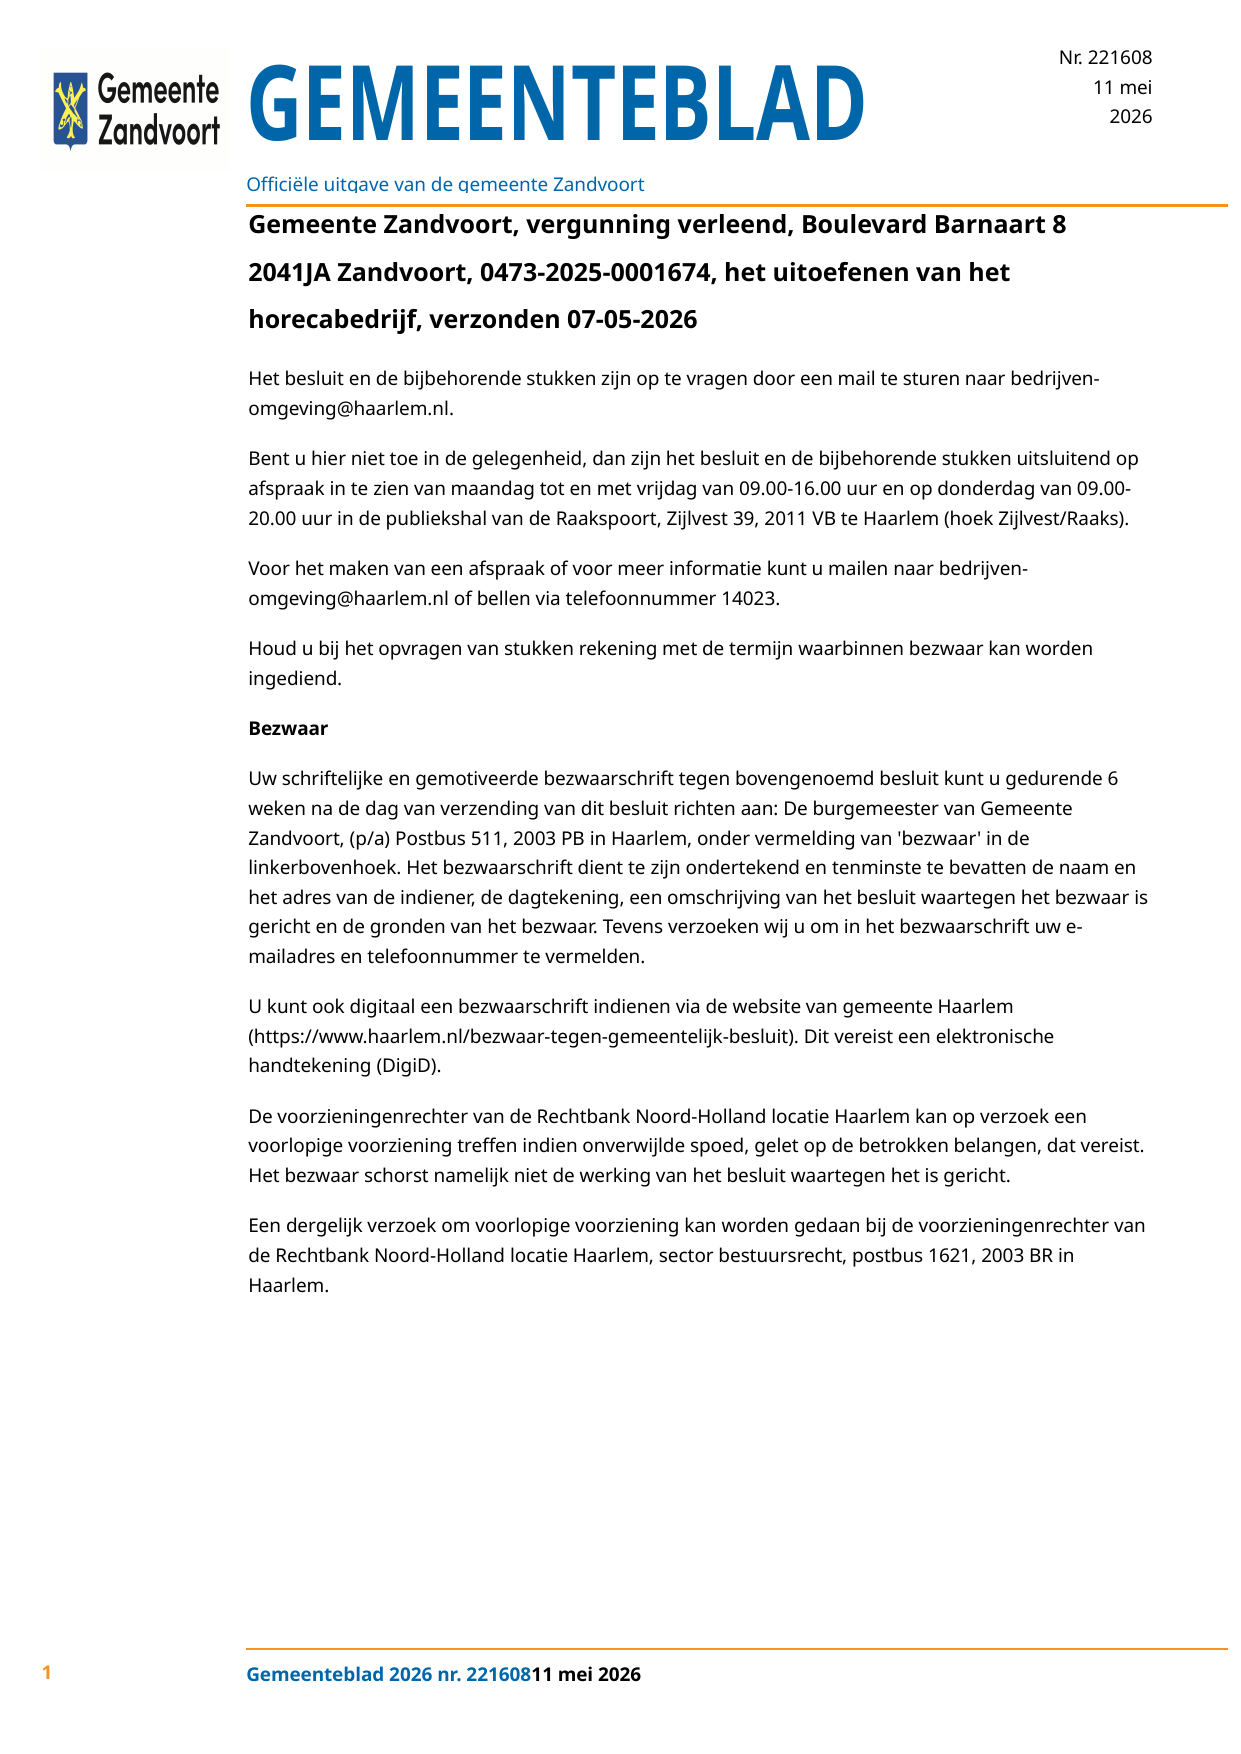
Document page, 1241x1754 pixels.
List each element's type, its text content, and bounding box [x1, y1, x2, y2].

text Voor het maken van een afspraak of voor meer informatie kunt u mailen naar bedrijven-omgeving@haarlem.nl of bellen via telefoonnummer 14023. [248, 555, 1152, 610]
text De voorzieningenrechter van de Rechtbank Noord-Holland locatie Haarlem kan op verzoek een voorlopige voorziening treffen indien onverwijlde spoed, gelet op de betrokken belangen, dat vereist. Het bezwaar schorst namelijk niet de werking van het besluit waartegen het is gericht. [248, 1103, 1152, 1188]
text Het besluit en de bijbehorende stukken zijn op te vragen door een mail te sturen naar bedrijven-omgeving@haarlem.nl. [248, 366, 1152, 421]
text Houd u bij het opvragen van stukken rekening met de termijn waarbinnen bezwaar kan worden ingediend. [248, 635, 1152, 690]
text Bent u hier niet toe in de gelegenheid, dan zijn het besluit en de bijbehorende stukken uitsluitend op afspraak in te zien van maandag tot en met vrijdag van 09.00-16.00 uur en op donderdag van 09.00-20.00 uur in de publiekshal van de Raakspoort, Zijlvest 39, 2011 VB te Haarlem (hoek Zijlvest/Raaks). [248, 446, 1152, 530]
text Bezwaar [248, 715, 1152, 741]
text Een dergelijk verzoek om voorlopige voorziening kan worden gedaan bij de voorzieningenrechter van de Rechtbank Noord-Holland locatie Haarlem, sector bestuursrecht, postbus 1621, 2003 BR in Haarlem. [248, 1213, 1152, 1297]
text U kunt ook digitaal een bezwaarschrift indienen via de website van gemeente Haarlem (https://www.haarlem.nl/bezwaar-tegen-gemeentelijk-besluit). Dit vereist een elektronische handtekening (DigiD). [248, 993, 1152, 1078]
text Uw schriftelijke en gemotiveerde bezwaarschrift tegen bovengenoemd besluit kunt u gedurende 6 weken na de dag van verzending van dit besluit richten aan: De burgemeester van Gemeente Zandvoort, (p/a) Postbus 511, 2003 PB in Haarlem, onder vermelding van 'bezwaar' in de linkerbovenhoek. Het bezwaarschrift dient te zijn ondertekend en tenminste te bevatten de naam en het adres van de indiener, de dagtekening, een omschrijving van het besluit waartegen het bezwaar is gericht en de gronden van het bezwaar. Tevens verzoeken wij u om in het bezwaarschrift uw e-mailadres en telefoonnummer te vermelden. [248, 766, 1152, 969]
text Gemeente Zandvoort, vergunning verleend, Boulevard Barnaart 8 2041JA Zandvoort, 0473-2025-0001674, het uitoefenen van het horecabedrijf, verzonden 07-05-2026 [248, 207, 1152, 336]
picture [41, 47, 231, 172]
